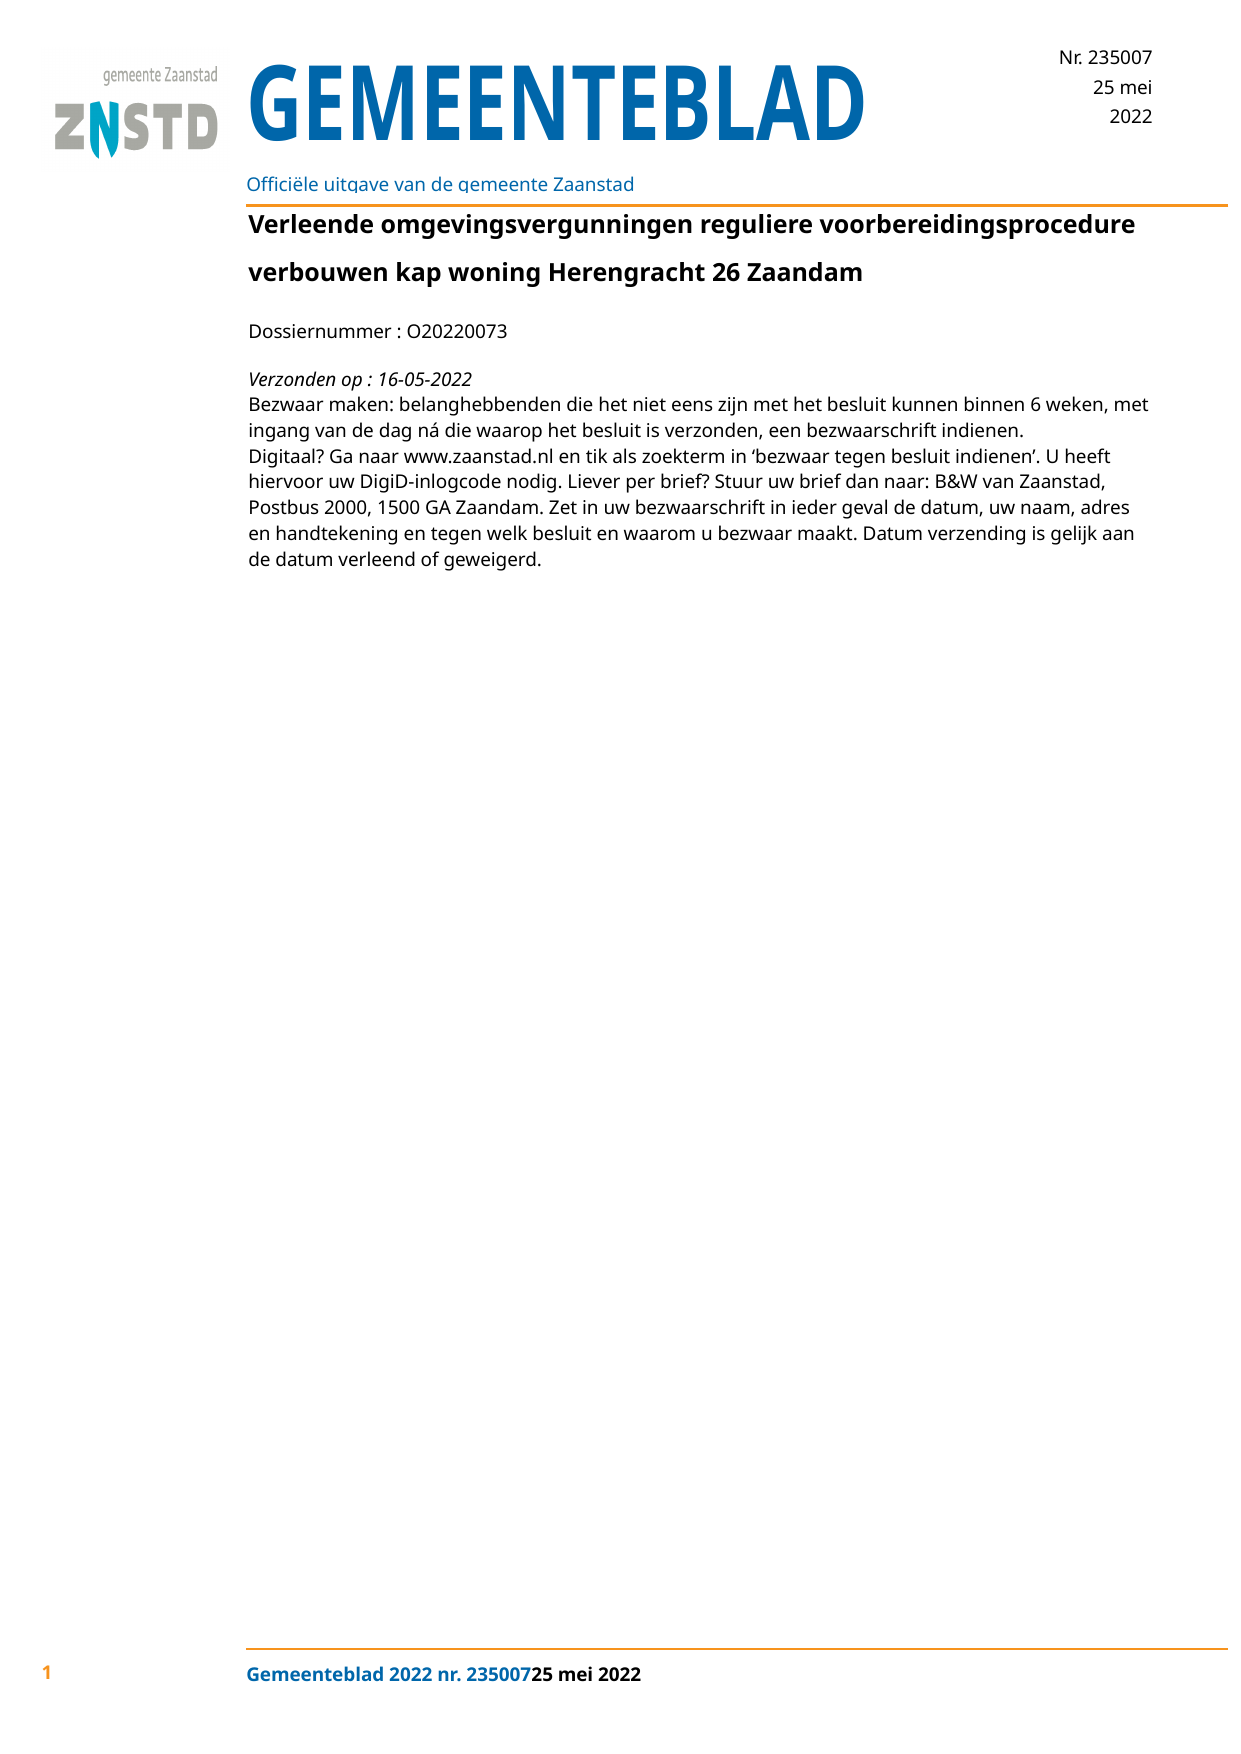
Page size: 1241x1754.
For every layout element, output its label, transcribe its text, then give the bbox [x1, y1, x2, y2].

text Digitaal? Ga naar www.zaanstad.nl en tik als zoekterm in ‘bezwaar tegen besluit indienen’. U heeft hiervoor uw DigiD-inlogcode nodig. Liever per brief? Stuur uw brief dan naar: B&W van Zaanstad, Postbus 2000, 1500 GA Zaandam. Zet in uw bezwaarschrift in ieder geval de datum, uw naam, adres en handtekening en tegen welk besluit en waarom u bezwaar maakt. Datum verzending is gelijk aan de datum verleend of geweigerd. [248, 443, 1152, 572]
picture [41, 47, 231, 172]
text Dossiernummer : O20220073 [248, 318, 1152, 344]
text Bezwaar maken: belanghebbenden die het niet eens zijn met het besluit kunnen binnen 6 weken, met ingang van de dag ná die waarop het besluit is verzonden, een bezwaarschrift indienen. [248, 391, 1152, 443]
text Verleende omgevingsvergunningen reguliere voorbereidingsprocedure verbouwen kap woning Herengracht 26 Zaandam [248, 207, 1152, 288]
text Verzonden op : 16-05-2022 [248, 366, 1152, 391]
